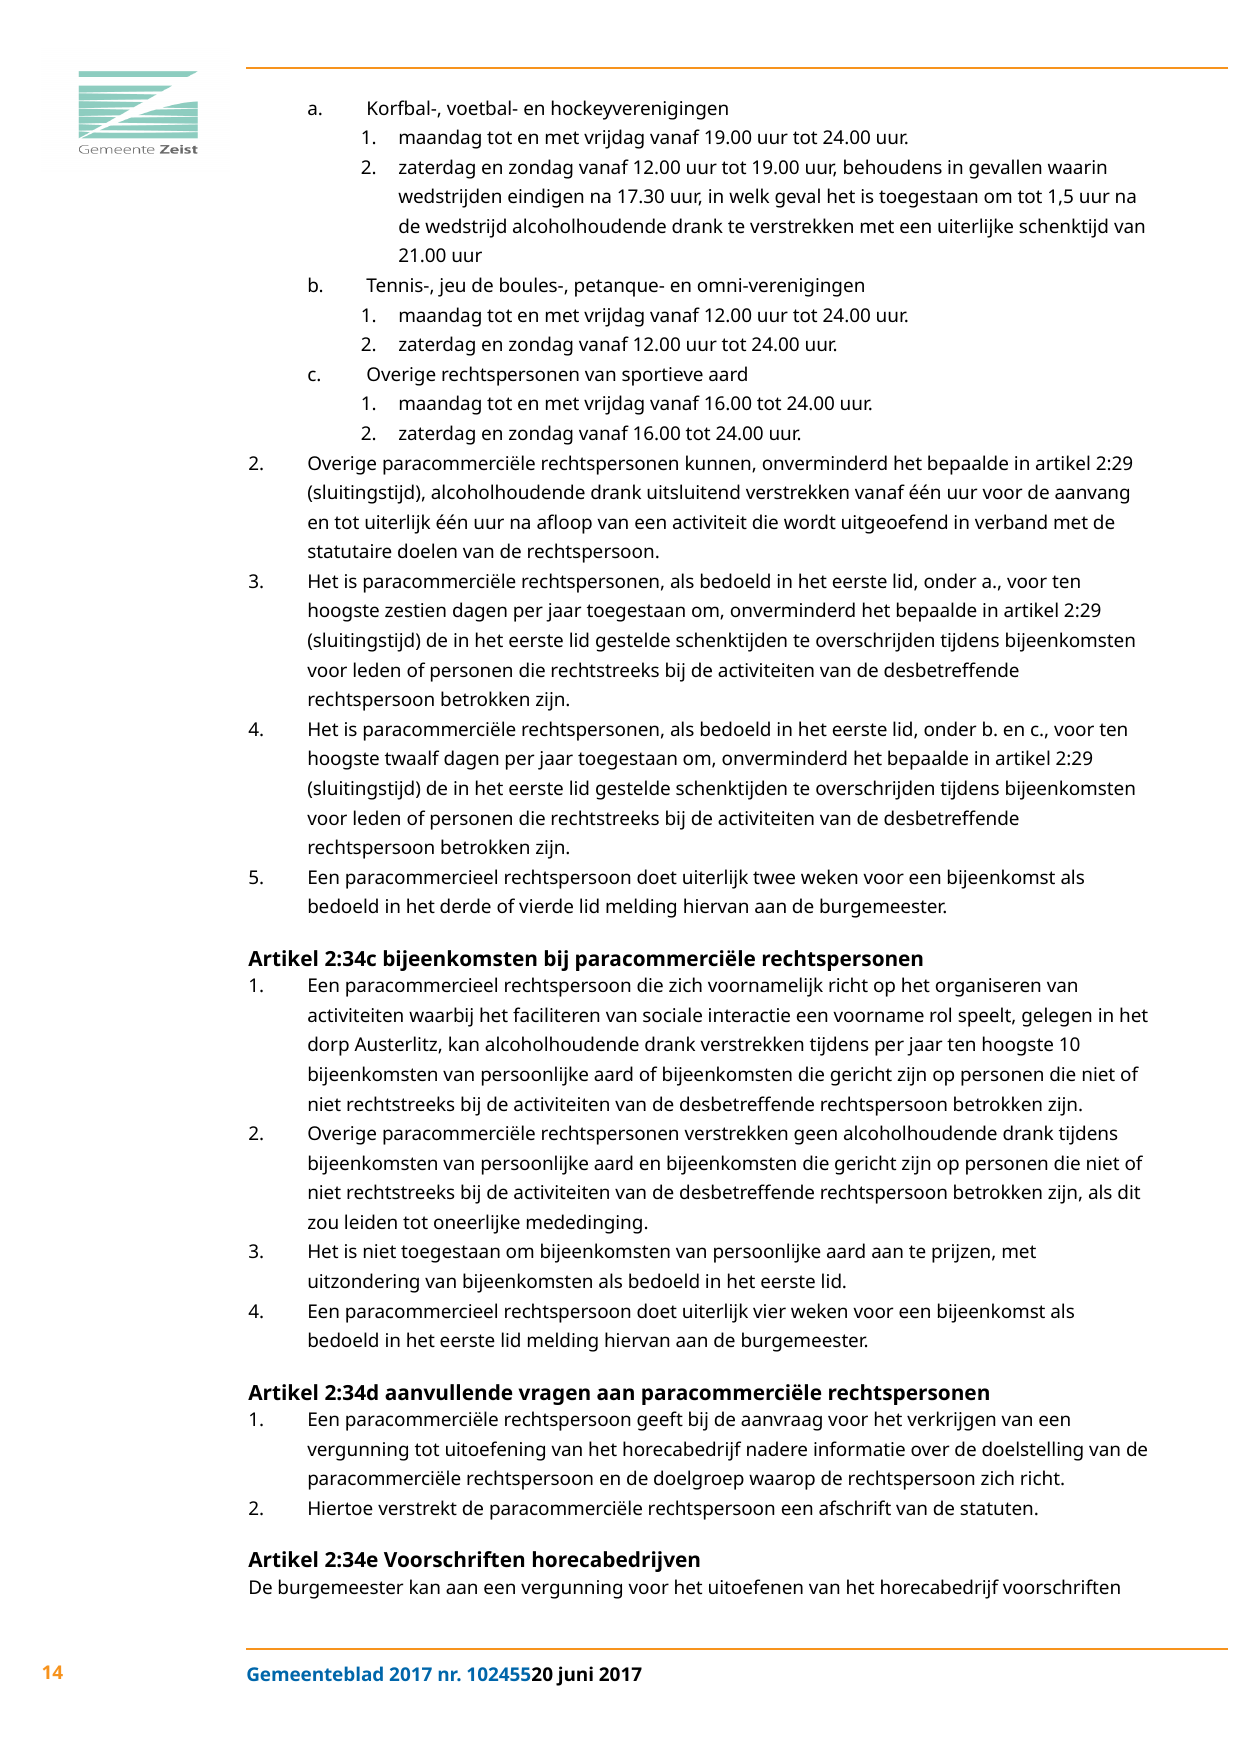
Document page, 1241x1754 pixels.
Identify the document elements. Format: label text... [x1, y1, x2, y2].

list Het is niet toegestaan om bijeenkomsten van persoonlijke aard aan te prijzen, met uitzondering van bijeenkomsten als bedoeld in het eerste lid. [248, 1239, 1152, 1294]
list maandag tot en met vrijdag vanaf 19.00 uur tot 24.00 uur. [361, 124, 1152, 150]
list zaterdag en zondag vanaf 16.00 tot 24.00 uur. [361, 420, 1152, 446]
list zaterdag en zondag vanaf 12.00 uur tot 19.00 uur, behoudens in gevallen waarin wedstrijden eindigen na 17.30 uur, in welk geval het is toegestaan om tot 1,5 uur na de wedstrijd alcoholhoudende drank te verstrekken met een uiterlijke schenktijd van 21.00 uur [361, 154, 1152, 268]
list Een paracommercieel rechtspersoon die zich voornamelijk richt op het organiseren van activiteiten waarbij het faciliteren van sociale interactie een voorname rol speelt, gelegen in het dorp Austerlitz, kan alcoholhoudende drank verstrekken tijdens per jaar ten hoogste 10 bijeenkomsten van persoonlijke aard of bijeenkomsten die gericht zijn op personen die niet of niet rechtstreeks bij de activiteiten van de desbetreffende rechtspersoon betrokken zijn. [248, 972, 1152, 1116]
list Een paracommercieel rechtspersoon doet uiterlijk twee weken voor een bijeenkomst als bedoeld in het derde of vierde lid melding hiervan aan de burgemeester. [248, 864, 1152, 919]
list maandag tot en met vrijdag vanaf 16.00 tot 24.00 uur. [361, 391, 1152, 416]
list maandag tot en met vrijdag vanaf 12.00 uur tot 24.00 uur. [361, 302, 1152, 328]
list Het is paracommerciële rechtspersonen, als bedoeld in het eerste lid, onder b. en c., voor ten hoogste twaalf dagen per jaar toegestaan om, onverminderd het bepaalde in artikel 2:29 (sluitingstijd) de in het eerste lid gestelde schenktijden te overschrijden tijdens bijeenkomsten voor leden of personen die rechtstreeks bij de activiteiten van de desbetreffende rechtspersoon betrokken zijn. [248, 716, 1152, 860]
text De burgemeester kan aan een vergunning voor het uitoefenen van het horecabedrijf voorschriften [248, 1574, 1152, 1599]
list Een paracommerciële rechtspersoon geeft bij de aanvraag voor het verkrijgen van een vergunning tot uitoefening van het horecabedrijf nadere informatie over de doelstelling van de paracommerciële rechtspersoon en de doelgroep waarop de rechtspersoon zich richt. [248, 1406, 1152, 1491]
text Artikel 2:34c bijeenkomsten bij paracommerciële rechtspersonen [248, 944, 1152, 972]
list Het is paracommerciële rechtspersonen, als bedoeld in het eerste lid, onder a., voor ten hoogste zestien dagen per jaar toegestaan om, onverminderd het bepaalde in artikel 2:29 (sluitingstijd) de in het eerste lid gestelde schenktijden te overschrijden tijdens bijeenkomsten voor leden of personen die rechtstreeks bij de activiteiten van de desbetreffende rechtspersoon betrokken zijn. [248, 568, 1152, 712]
list zaterdag en zondag vanaf 12.00 uur tot 24.00 uur. [361, 331, 1152, 357]
list Overige rechtspersonen van sportieve aard [307, 361, 1152, 387]
text Artikel 2:34e Voorschriften horecabedrijven [248, 1545, 1152, 1574]
list Overige paracommerciële rechtspersonen kunnen, onverminderd het bepaalde in artikel 2:29 (sluitingstijd), alcoholhoudende drank uitsluitend verstrekken vanaf één uur voor de aanvang en tot uiterlijk één uur na afloop van een activiteit die wordt uitgeoefend in verband met de statutaire doelen van de rechtspersoon. [248, 450, 1152, 564]
list Hiertoe verstrekt de paracommerciële rechtspersoon een afschrift van de statuten. [248, 1495, 1152, 1521]
text Artikel 2:34d aanvullende vragen aan paracommerciële rechtspersonen [248, 1378, 1152, 1406]
picture [41, 47, 231, 172]
list Tennis-, jeu de boules-, petanque- en omni-verenigingen [307, 272, 1152, 298]
list Een paracommercieel rechtspersoon doet uiterlijk vier weken voor een bijeenkomst als bedoeld in het eerste lid melding hiervan aan de burgemeester. [248, 1298, 1152, 1353]
list Overige paracommerciële rechtspersonen verstrekken geen alcoholhoudende drank tijdens bijeenkomsten van persoonlijke aard en bijeenkomsten die gericht zijn op personen die niet of niet rechtstreeks bij de activiteiten van de desbetreffende rechtspersoon betrokken zijn, als dit zou leiden tot oneerlijke mededinging. [248, 1120, 1152, 1235]
list Korfbal-, voetbal- en hockeyverenigingen [307, 95, 1152, 121]
